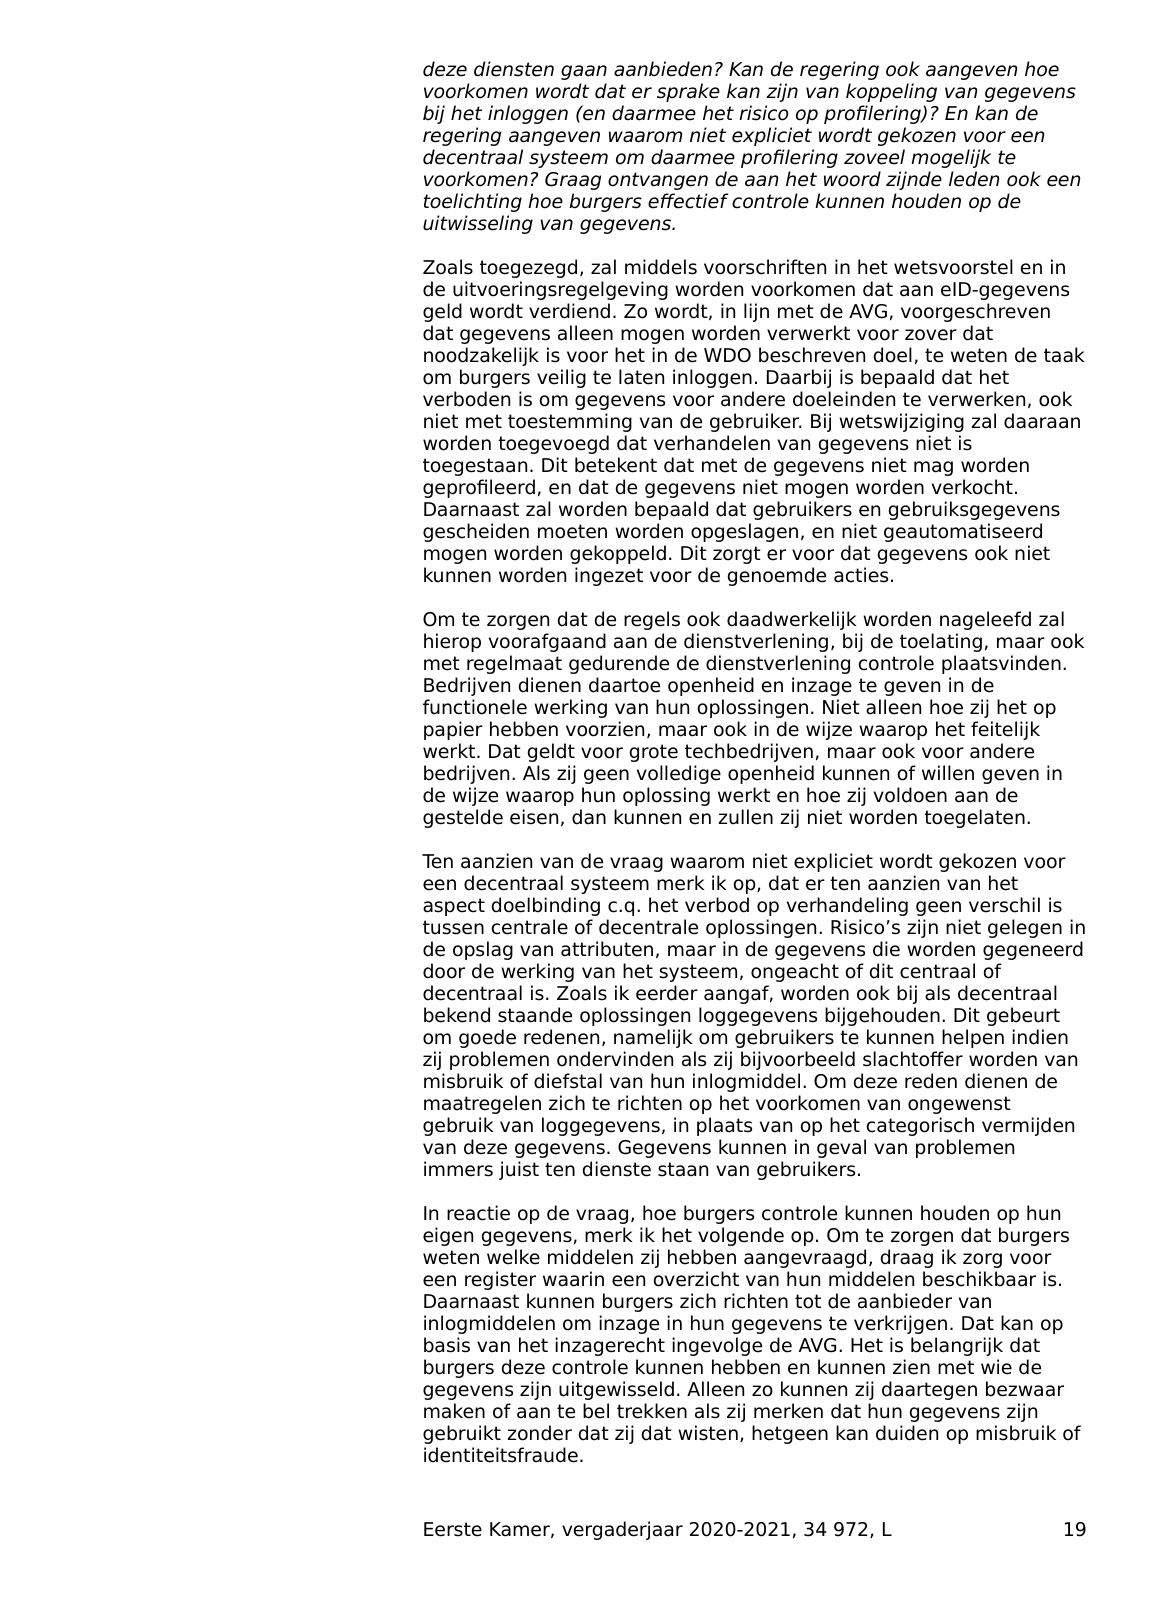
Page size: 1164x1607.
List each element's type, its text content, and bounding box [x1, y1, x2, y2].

text Om te zorgen dat de regels ook daadwerkelijk worden nageleefd zal hierop voorafgaand aan de dienstverlening, bij de toelating, maar ook met regelmaat gedurende de dienstverlening controle plaatsvinden. Bedrijven dienen daartoe openheid en inzage te geven in de functionele werking van hun oplossingen. Niet alleen hoe zij het op papier hebben voorzien, maar ook in de wijze waarop het feitelijk werkt. Dat geldt voor grote techbedrijven, maar ook voor andere bedrijven. Als zij geen volledige openheid kunnen of willen geven in de wijze waarop hun oplossing werkt en hoe zij voldoen aan de gestelde eisen, dan kunnen en zullen zij niet worden toegelaten. [422, 609, 1087, 829]
text Ten aanzien van de vraag waarom niet expliciet wordt gekozen voor een decentraal systeem merk ik op, dat er ten aanzien van het aspect doelbinding c.q. het verbod op verhandeling geen verschil is tussen centrale of decentrale oplossingen. Risico’s zijn niet gelegen in de opslag van attributen, maar in de gegevens die worden gegeneerd door de werking van het systeem, ongeacht of dit centraal of decentraal is. Zoals ik eerder aangaf, worden ook bij als decentraal bekend staande oplossingen loggegevens bijgehouden. Dit gebeurt om goede redenen, namelijk om gebruikers te kunnen helpen indien zij problemen ondervinden als zij bijvoorbeeld slachtoffer worden van misbruik of diefstal van hun inlogmiddel. Om deze reden dienen de maatregelen zich te richten op het voorkomen van ongewenst gebruik van loggegevens, in plaats van op het categorisch vermijden van deze gegevens. Gegevens kunnen in geval van problemen immers juist ten dienste staan van gebruikers. [422, 851, 1087, 1181]
text Zoals toegezegd, zal middels voorschriften in het wetsvoorstel en in de uitvoeringsregelgeving worden voorkomen dat aan eID-gegevens geld wordt verdiend. Zo wordt, in lijn met de AVG, voorgeschreven dat gegevens alleen mogen worden verwerkt voor zover dat noodzakelijk is voor het in de WDO beschreven doel, te weten de taak om burgers veilig te laten inloggen. Daarbij is bepaald dat het verboden is om gegevens voor andere doeleinden te verwerken, ook niet met toestemming van de gebruiker. Bij wetswijziging zal daaraan worden toegevoegd dat verhandelen van gegevens niet is toegestaan. Dit betekent dat met de gegevens niet mag worden geprofileerd, en dat de gegevens niet mogen worden verkocht. Daarnaast zal worden bepaald dat gebruikers en gebruiksgegevens gescheiden moeten worden opgeslagen, en niet geautomatiseerd mogen worden gekoppeld. Dit zorgt er voor dat gegevens ook niet kunnen worden ingezet voor de genoemde acties. [422, 257, 1087, 587]
text deze diensten gaan aanbieden? Kan de regering ook aangeven hoe voorkomen wordt dat er sprake kan zijn van koppeling van gegevens bij het inloggen (en daarmee het risico op profilering)? En kan de regering aangeven waarom niet expliciet wordt gekozen voor een decentraal systeem om daarmee profilering zoveel mogelijk te voorkomen? Graag ontvangen de aan het woord zijnde leden ook een toelichting hoe burgers effectief controle kunnen houden op de uitwisseling van gegevens. [422, 59, 1087, 235]
text In reactie op de vraag, hoe burgers controle kunnen houden op hun eigen gegevens, merk ik het volgende op. Om te zorgen dat burgers weten welke middelen zij hebben aangevraagd, draag ik zorg voor een register waarin een overzicht van hun middelen beschikbaar is. Daarnaast kunnen burgers zich richten tot de aanbieder van inlogmiddelen om inzage in hun gegevens te verkrijgen. Dat kan op basis van het inzagerecht ingevolge de AVG. Het is belangrijk dat burgers deze controle kunnen hebben en kunnen zien met wie de gegevens zijn uitgewisseld. Alleen zo kunnen zij daartegen bezwaar maken of aan te bel trekken als zij merken dat hun gegevens zijn gebruikt zonder dat zij dat wisten, hetgeen kan duiden op misbruik of identiteitsfraude. [422, 1203, 1087, 1467]
